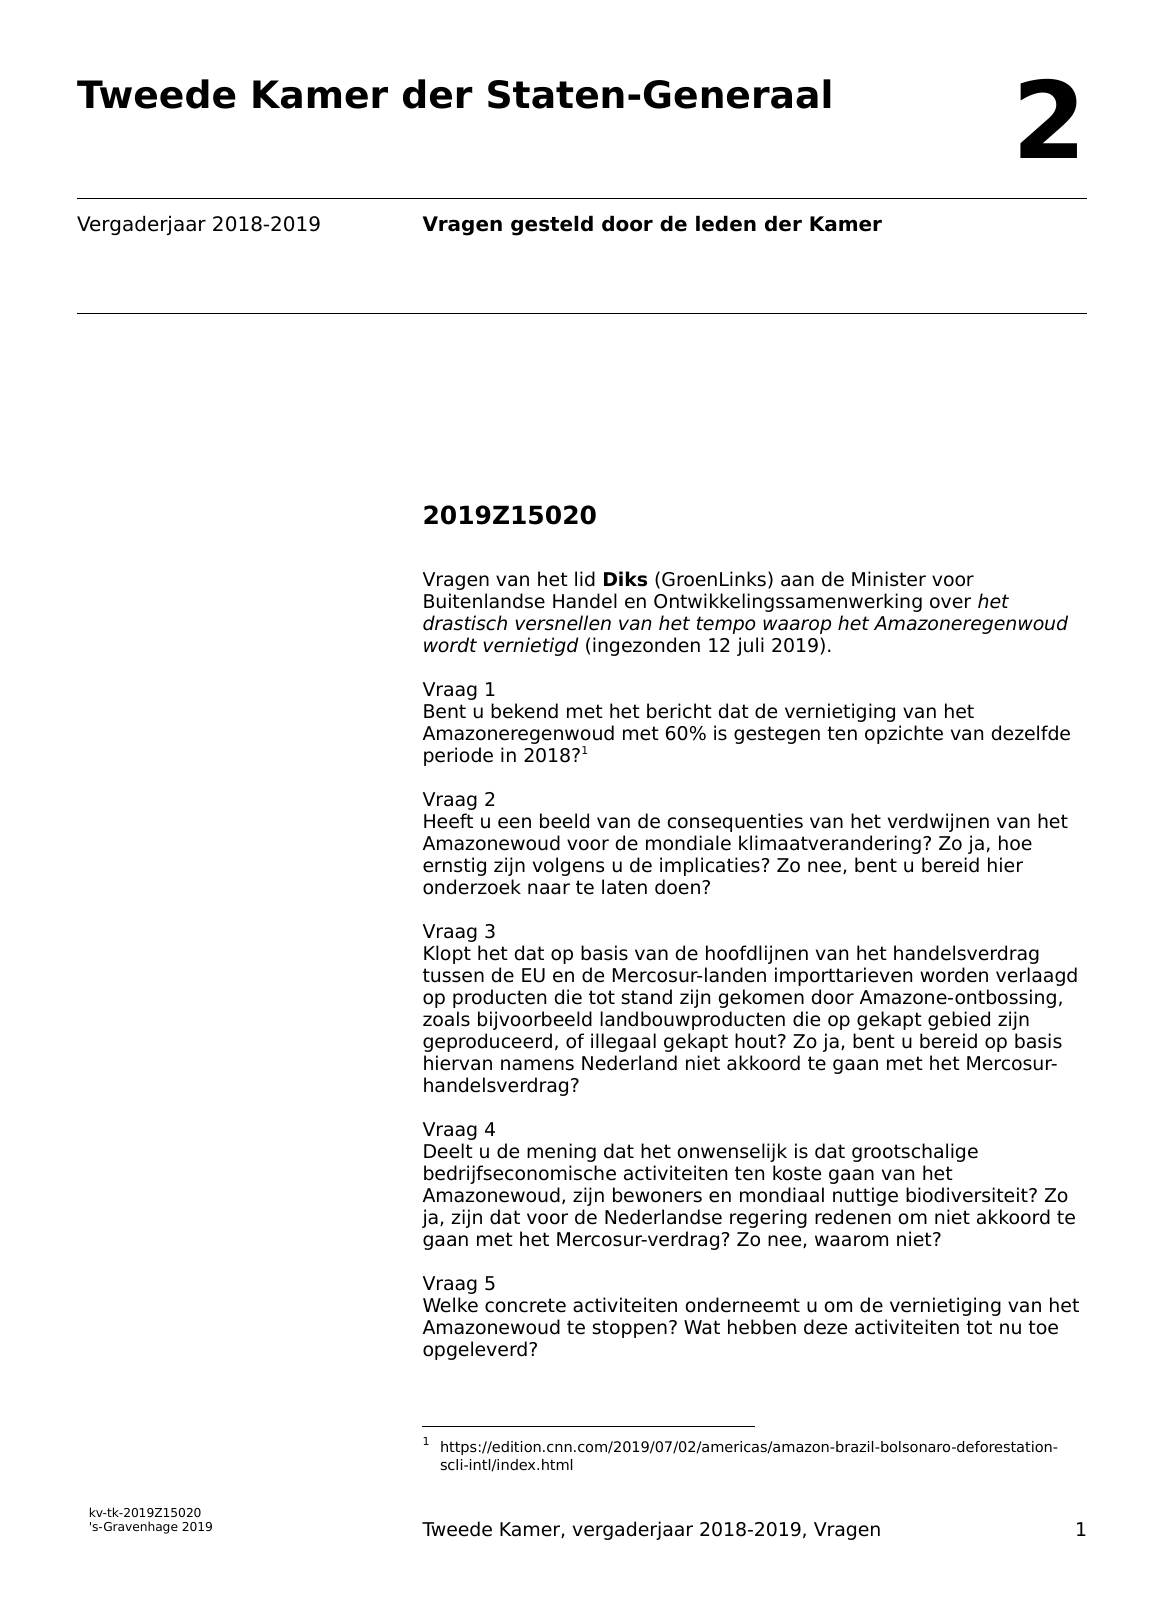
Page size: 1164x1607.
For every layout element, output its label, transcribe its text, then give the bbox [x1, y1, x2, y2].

text Bent u bekend met het bericht dat de vernietiging van het Amazoneregenwoud met 60% is gestegen ten opzichte van dezelfde periode in 2018? [422, 701, 1087, 767]
text Vraag 2 [422, 789, 1087, 811]
text 2019Z15020 [422, 501, 1087, 531]
text Deelt u de mening dat het onwenselijk is dat grootschalige bedrijfseconomische activiteiten ten koste gaan van het Amazonewoud, zijn bewoners en mondiaal nuttige biodiversiteit? Zo ja, zijn dat voor de Nederlandse regering redenen om niet akkoord te gaan met het Mercosur-verdrag? Zo nee, waarom niet? [422, 1141, 1087, 1251]
text kv-tk-2019Z15020 [88, 1506, 323, 1520]
table_header 2 [886, 59, 1087, 198]
text Vraag 1 [422, 679, 1087, 701]
text Vragen van het lid Diks (GroenLinks) aan de Minister voor Buitenlandse Handel en Ontwikkelingssamenwerking over het drastisch versnellen van het tempo waarop het Amazoneregenwoud wordt vernietigd (ingezonden 12 juli 2019). [422, 569, 1087, 657]
table_header Tweede Kamer der Staten-Generaal [77, 59, 886, 198]
text Vraag 4 [422, 1119, 1087, 1141]
table_cell Vergaderjaar 2018-2019 [77, 199, 422, 313]
text Klopt het dat op basis van de hoofdlijnen van het handelsverdrag tussen de EU en de Mercosur-landen importtarieven worden verlaagd op producten die tot stand zijn gekomen door Amazone-ontbossing, zoals bijvoorbeeld landbouwproducten die op gekapt gebied zijn geproduceerd, of illegaal gekapt hout? Zo ja, bent u bereid op basis hiervan namens Nederland niet akkoord te gaan met het Mercosur-handelsverdrag? [422, 943, 1087, 1097]
text Heeft u een beeld van de consequenties van het verdwijnen van het Amazonewoud voor de mondiale klimaatverandering? Zo ja, hoe ernstig zijn volgens u de implicaties? Zo nee, bent u bereid hier onderzoek naar te laten doen? [422, 811, 1087, 899]
table_cell Vragen gesteld door de leden der Kamer [422, 199, 1087, 313]
text Vraag 3 [422, 921, 1087, 943]
text Vraag 5 [422, 1273, 1087, 1295]
text Welke concrete activiteiten onderneemt u om de vernietiging van het Amazonewoud te stoppen? Wat hebben deze activiteiten tot nu toe opgeleverd? [422, 1295, 1087, 1361]
text https://edition.cnn.com/2019/07/02/americas/amazon-brazil-bolsonaro-deforestation-scli-intl/index.html [422, 1435, 1087, 1474]
text 's-Gravenhage 2019 [88, 1520, 323, 1534]
